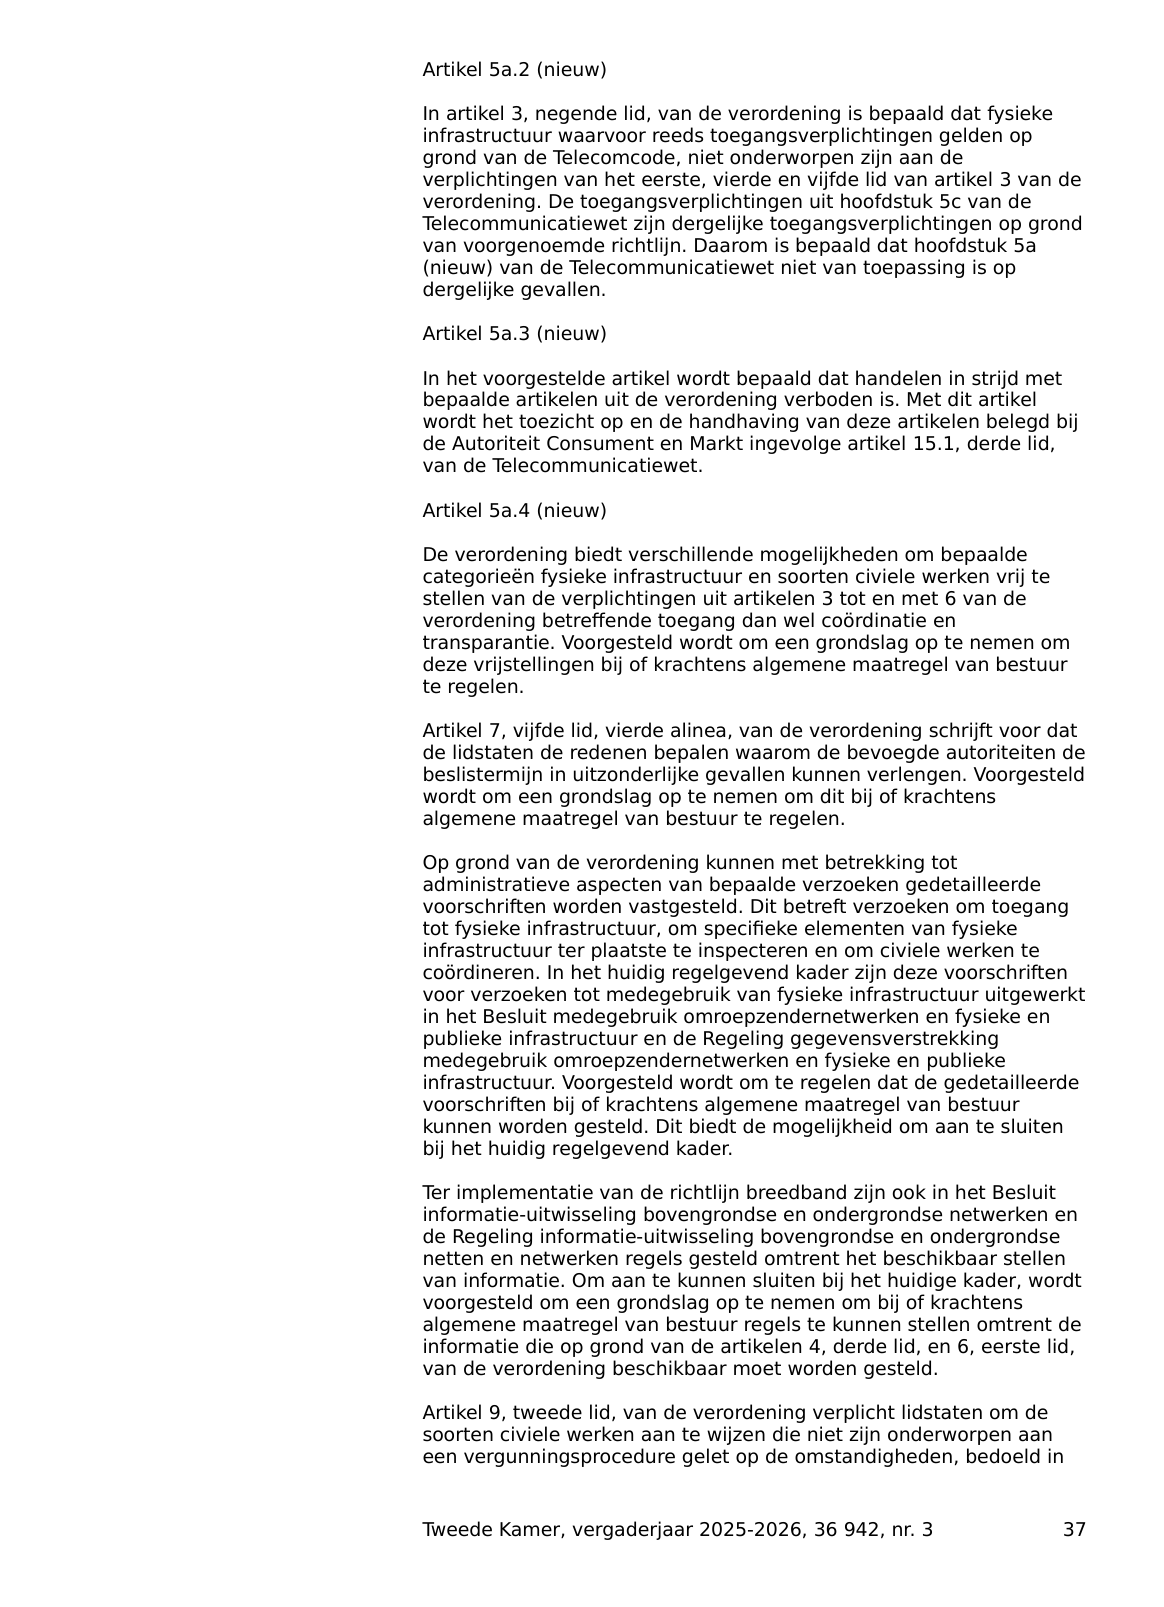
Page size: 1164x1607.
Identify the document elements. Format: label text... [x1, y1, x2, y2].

text Op grond van de verordening kunnen met betrekking tot administratieve aspecten van bepaalde verzoeken gedetailleerde voorschriften worden vastgesteld. Dit betreft verzoeken om toegang tot fysieke infrastructuur, om specifieke elementen van fysieke infrastructuur ter plaatste te inspecteren en om civiele werken te coördineren. In het huidig regelgevend kader zijn deze voorschriften voor verzoeken tot medegebruik van fysieke infrastructuur uitgewerkt in het Besluit medegebruik omroepzendernetwerken en fysieke en publieke infrastructuur en de Regeling gegevensverstrekking medegebruik omroepzendernetwerken en fysieke en publieke infrastructuur. Voorgesteld wordt om te regelen dat de gedetailleerde voorschriften bij of krachtens algemene maatregel van bestuur kunnen worden gesteld. Dit biedt de mogelijkheid om aan te sluiten bij het huidig regelgevend kader. [422, 852, 1087, 1159]
text Artikel 7, vijfde lid, vierde alinea, van de verordening schrijft voor dat de lidstaten de redenen bepalen waarom de bevoegde autoriteiten de beslistermijn in uitzonderlijke gevallen kunnen verlengen. Voorgesteld wordt om een grondslag op te nemen om dit bij of krachtens algemene maatregel van bestuur te regelen. [422, 720, 1087, 829]
subtitle Artikel 5a.3 (nieuw) [422, 323, 1087, 345]
subtitle Artikel 5a.2 (nieuw) [422, 59, 1087, 81]
text In artikel 3, negende lid, van de verordening is bepaald dat fysieke infrastructuur waarvoor reeds toegangsverplichtingen gelden op grond van de Telecomcode, niet onderworpen zijn aan de verplichtingen van het eerste, vierde en vijfde lid van artikel 3 van de verordening. De toegangsverplichtingen uit hoofdstuk 5c van de Telecommunicatiewet zijn dergelijke toegangsverplichtingen op grond van voorgenoemde richtlijn. Daarom is bepaald dat hoofdstuk 5a (nieuw) van de Telecommunicatiewet niet van toepassing is op dergelijke gevallen. [422, 103, 1087, 301]
subtitle Artikel 5a.4 (nieuw) [422, 499, 1087, 521]
text De verordening biedt verschillende mogelijkheden om bepaalde categorieën fysieke infrastructuur en soorten civiele werken vrij te stellen van de verplichtingen uit artikelen 3 tot en met 6 van de verordening betreffende toegang dan wel coördinatie en transparantie. Voorgesteld wordt om een grondslag op te nemen om deze vrijstellingen bij of krachtens algemene maatregel van bestuur te regelen. [422, 544, 1087, 697]
text In het voorgestelde artikel wordt bepaald dat handelen in strijd met bepaalde artikelen uit de verordening verboden is. Met dit artikel wordt het toezicht op en de handhaving van deze artikelen belegd bij de Autoriteit Consument en Markt ingevolge artikel 15.1, derde lid, van de Telecommunicatiewet. [422, 367, 1087, 477]
text Ter implementatie van de richtlijn breedband zijn ook in het Besluit informatie-uitwisseling bovengrondse en ondergrondse netwerken en de Regeling informatie-uitwisseling bovengrondse en ondergrondse netten en netwerken regels gesteld omtrent het beschikbaar stellen van informatie. Om aan te kunnen sluiten bij het huidige kader, wordt voorgesteld om een grondslag op te nemen om bij of krachtens algemene maatregel van bestuur regels te kunnen stellen omtrent de informatie die op grond van de artikelen 4, derde lid, en 6, eerste lid, van de verordening beschikbaar moet worden gesteld. [422, 1182, 1087, 1379]
text Artikel 9, tweede lid, van de verordening verplicht lidstaten om de soorten civiele werken aan te wijzen die niet zijn onderworpen aan een vergunningsprocedure gelet op de omstandigheden, bedoeld in [422, 1402, 1087, 1468]
